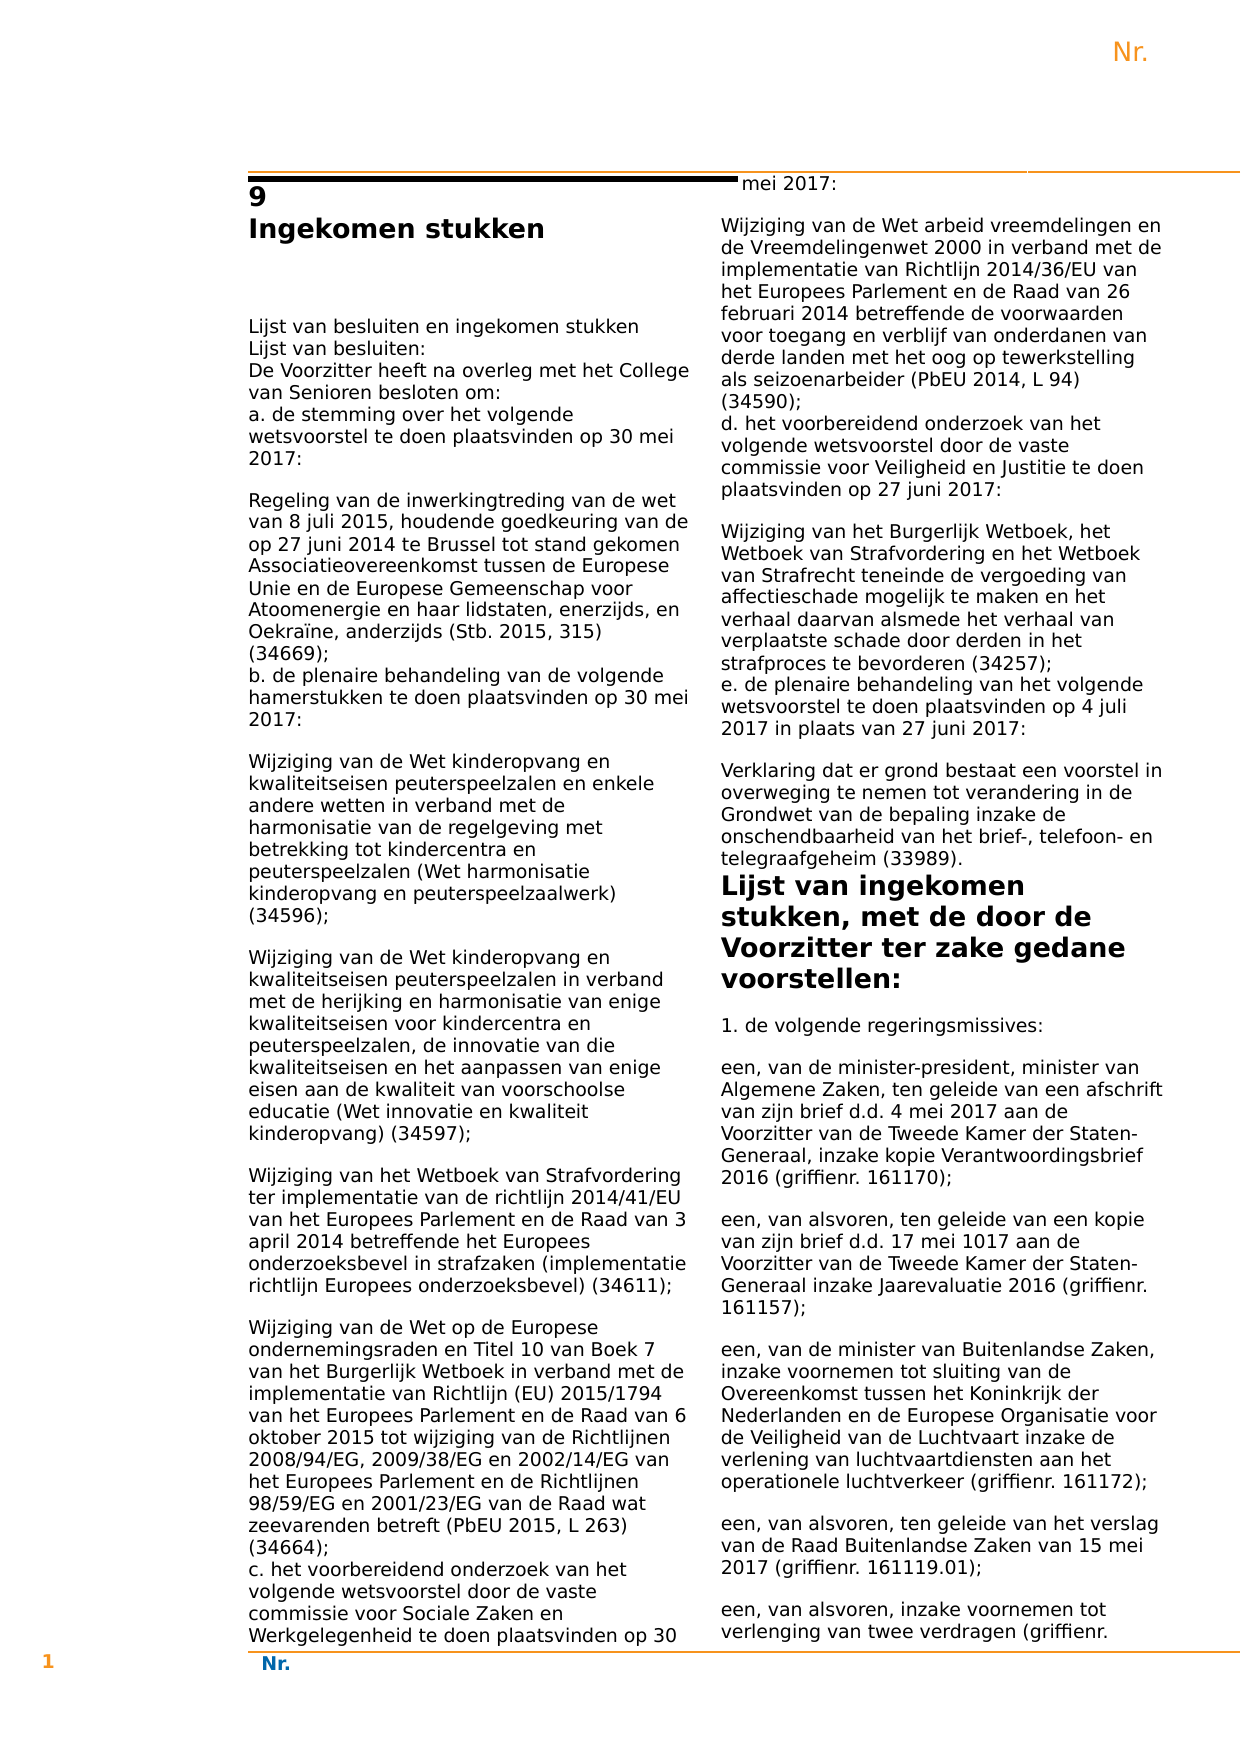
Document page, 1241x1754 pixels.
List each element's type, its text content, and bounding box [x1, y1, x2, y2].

text een, van de minister van Buitenlandse Zaken, inzake voornemen tot sluiting van de Overeenkomst tussen het Koninkrijk der Nederlanden en de Europese Organisatie voor de Veiligheid van de Luchtvaart inzake de verlening van luchtvaartdiensten aan het operationele luchtverkeer (griffienr. 161172); [721, 1339, 1163, 1493]
text e. de plenaire behandeling van het volgende wetsvoorstel te doen plaatsvinden op 4 juli 2017 in plaats van 27 juni 2017: [721, 674, 1163, 740]
text De Voorzitter heeft na overleg met het College van Senioren besloten om: [248, 359, 691, 403]
text Lijst van besluiten en ingekomen stukken [248, 316, 691, 338]
title 9 Ingekomen stukken [248, 182, 691, 244]
text a. de stemming over het volgende wetsvoorstel te doen plaatsvinden op 30 mei 2017: [248, 403, 691, 469]
text mei 2017: [721, 173, 1163, 195]
text Wijziging van de Wet kinderopvang en kwaliteitseisen peuterspeelzalen en enkele andere wetten in verband met de harmonisatie van de regelgeving met betrekking tot kindercentra en peuterspeelzalen (Wet harmonisatie kinderopvang en peuterspeelzaalwerk) (34596); [248, 751, 691, 927]
text een, van de minister-president, minister van Algemene Zaken, ten geleide van een afschrift van zijn brief d.d. 4 mei 2017 aan de Voorzitter van de Tweede Kamer der Staten-Generaal, inzake kopie Verantwoordingsbrief 2016 (griffienr. 161170); [721, 1057, 1163, 1189]
text een, van alsvoren, inzake voornemen tot verlenging van twee verdragen (griffienr. [721, 1599, 1163, 1643]
text Wijziging van het Wetboek van Strafvordering ter implementatie van de richtlijn 2014/41/EU van het Europees Parlement en de Raad van 3 april 2014 betreffende het Europees onderzoeksbevel in strafzaken (implementatie richtlijn Europees onderzoeksbevel) (34611); [248, 1165, 691, 1297]
text Verklaring dat er grond bestaat een voorstel in overweging te nemen tot verandering in de Grondwet van de bepaling inzake de onschendbaarheid van het brief-, telefoon- en telegraafgeheim (33989). [721, 760, 1163, 870]
text Wijziging van het Burgerlijk Wetboek, het Wetboek van Strafvordering en het Wetboek van Strafrecht teneinde de vergoeding van affectieschade mogelijk te maken en het verhaal daarvan alsmede het verhaal van verplaatste schade door derden in het strafproces te bevorderen (34257); [721, 521, 1163, 674]
text Wijziging van de Wet op de Europese ondernemingsraden en Titel 10 van Boek 7 van het Burgerlijk Wetboek in verband met de implementatie van Richtlijn (EU) 2015/1794 van het Europees Parlement en de Raad van 6 oktober 2015 tot wijziging van de Richtlijnen 2008/94/EG, 2009/38/EG en 2002/14/EG van het Europees Parlement en de Richtlijnen 98/59/EG en 2001/23/EG van de Raad wat zeevarenden betreft (PbEU 2015, L 263) (34664); [248, 1317, 691, 1558]
text d. het voorbereidend onderzoek van het volgende wetsvoorstel door de vaste commissie voor Veiligheid en Justitie te doen plaatsvinden op 27 juni 2017: [721, 413, 1163, 501]
text Wijziging van de Wet arbeid vreemdelingen en de Vreemdelingenwet 2000 in verband met de implementatie van Richtlijn 2014/36/EU van het Europees Parlement en de Raad van 26 februari 2014 betreffende de voorwaarden voor toegang en verblijf van onderdanen van derde landen met het oog op tewerkstelling als seizoenarbeider (PbEU 2014, L 94) (34590); [721, 215, 1163, 413]
text Lijst van besluiten: [248, 338, 691, 359]
text b. de plenaire behandeling van de volgende hamerstukken te doen plaatsvinden op 30 mei 2017: [248, 665, 691, 731]
text 1. de volgende regeringsmissives: [721, 1015, 1163, 1037]
text Regeling van de inwerkingtreding van de wet van 8 juli 2015, houdende goedkeuring van de op 27 juni 2014 te Brussel tot stand gekomen Associatieovereenkomst tussen de Europese Unie en de Europese Gemeenschap voor Atoomenergie en haar lidstaten, enerzijds, en Oekraïne, anderzijds (Stb. 2015, 315) (34669); [248, 489, 691, 665]
text Wijziging van de Wet kinderopvang en kwaliteitseisen peuterspeelzalen in verband met de herijking en harmonisatie van enige kwaliteitseisen voor kindercentra en peuterspeelzalen, de innovatie van die kwaliteitseisen en het aanpassen van enige eisen aan de kwaliteit van voorschoolse educatie (Wet innovatie en kwaliteit kinderopvang) (34597); [248, 947, 691, 1145]
title Lijst van ingekomen stukken, met de door de Voorzitter ter zake gedane voorstellen: [721, 870, 1163, 995]
text c. het voorbereidend onderzoek van het volgende wetsvoorstel door de vaste commissie voor Sociale Zaken en Werkgelegenheid te doen plaatsvinden op 30 [248, 1558, 691, 1646]
text een, van alsvoren, ten geleide van een kopie van zijn brief d.d. 17 mei 1017 aan de Voorzitter van de Tweede Kamer der Staten-Generaal inzake Jaarevaluatie 2016 (griffienr. 161157); [721, 1209, 1163, 1319]
text een, van alsvoren, ten geleide van het verslag van de Raad Buitenlandse Zaken van 15 mei 2017 (griffienr. 161119.01); [721, 1513, 1163, 1579]
